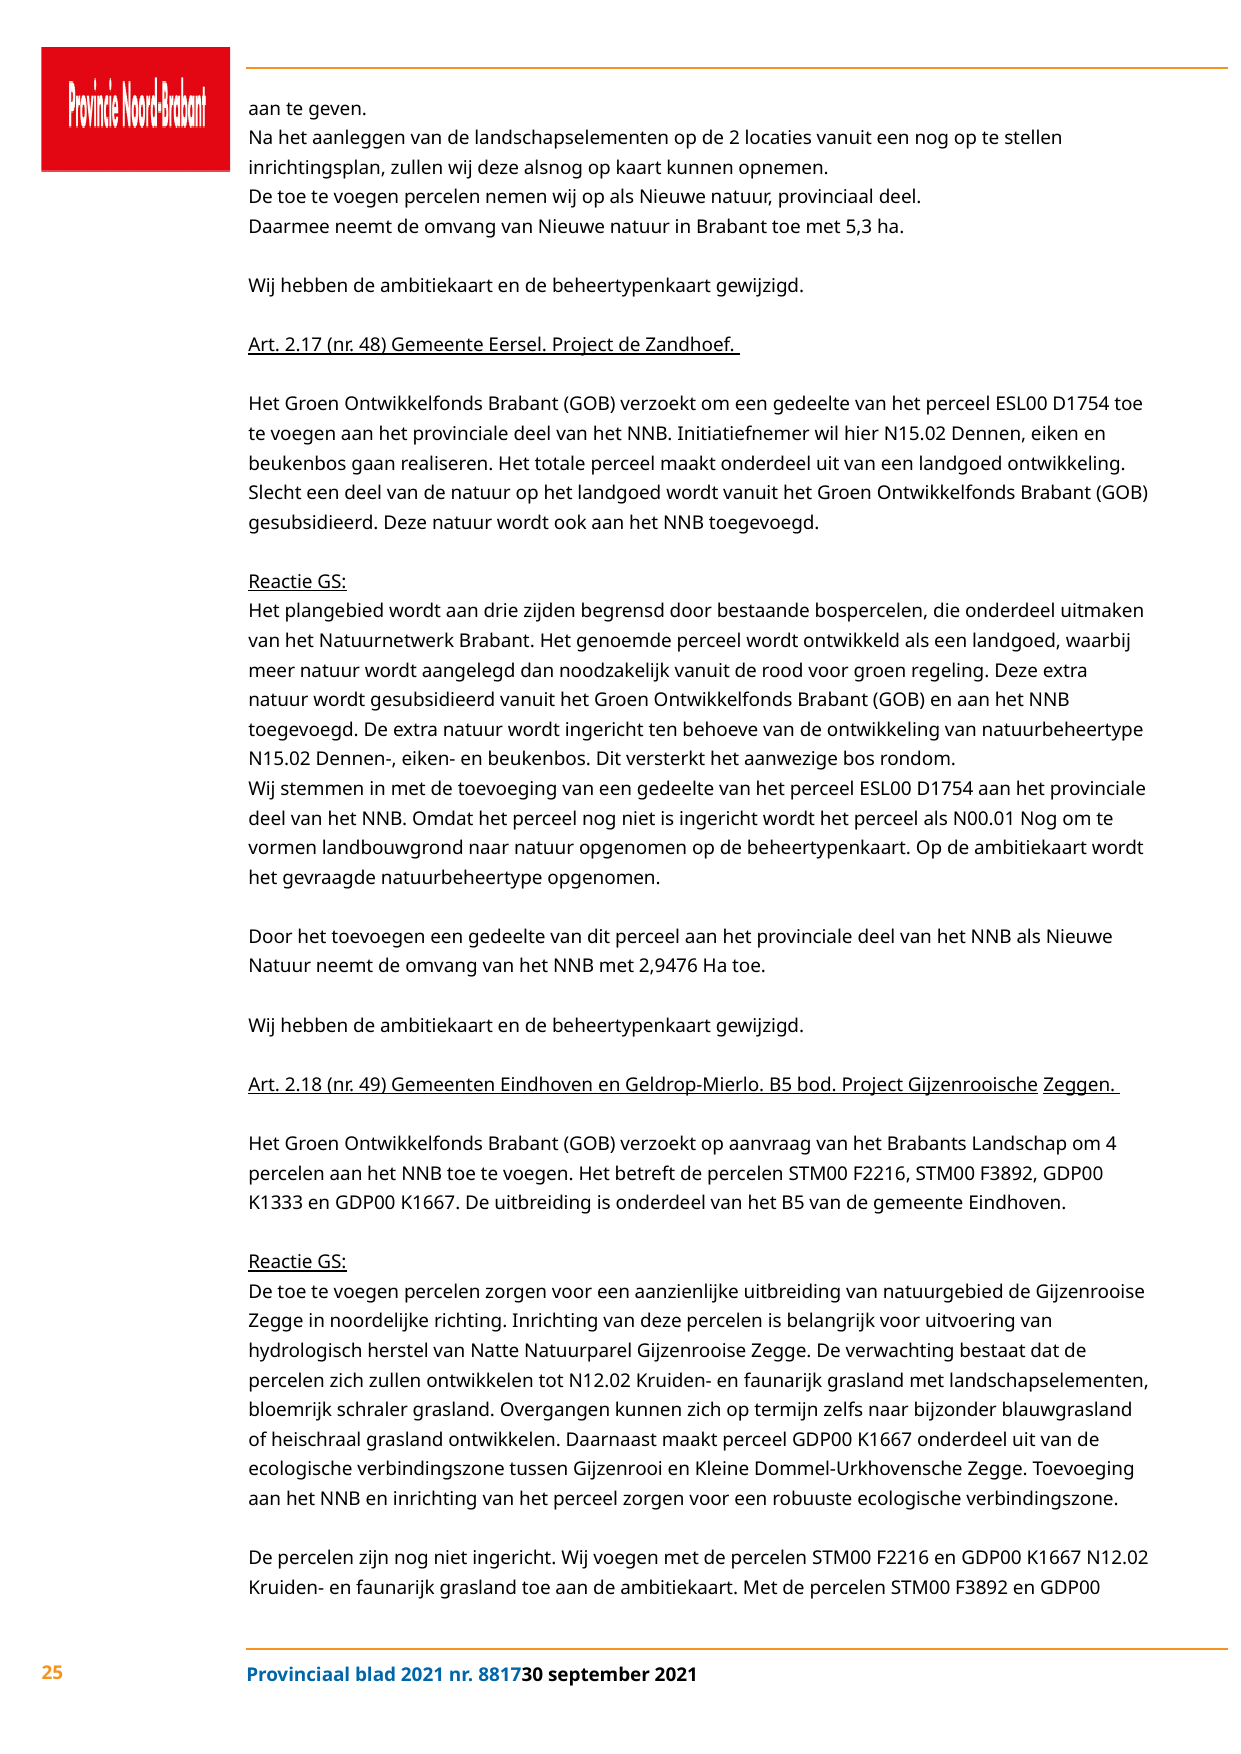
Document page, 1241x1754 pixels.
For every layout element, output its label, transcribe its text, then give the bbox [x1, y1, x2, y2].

text Reactie GS: [248, 568, 1152, 594]
text Wij stemmen in met de toevoeging van een gedeelte van het perceel ESL00 D1754 aan het provinciale deel van het NNB. Omdat het perceel nog niet is ingericht wordt het perceel als N00.01 Nog om te vormen landbouwgrond naar natuur opgenomen op de beheertypenkaart. Op de ambitiekaart wordt het gevraagde natuurbeheertype opgenomen. [248, 775, 1152, 890]
text Art. 2.18 (nr. 49) Gemeenten Eindhoven en Geldrop-Mierlo. B5 bod. Project Gijzenrooische Zeggen. [248, 1071, 1152, 1097]
text aan te geven. [248, 95, 1152, 121]
text Het Groen Ontwikkelfonds Brabant (GOB) verzoekt op aanvraag van het Brabants Landschap om 4 percelen aan het NNB toe te voegen. Het betreft de percelen STM00 F2216, STM00 F3892, GDP00 K1333 en GDP00 K1667. De uitbreiding is onderdeel van het B5 van de gemeente Eindhoven. [248, 1130, 1152, 1215]
text De percelen zijn nog niet ingericht. Wij voegen met de percelen STM00 F2216 en GDP00 K1667 N12.02 Kruiden- en faunarijk grasland toe aan de ambitiekaart. Met de percelen STM00 F3892 en GDP00 [248, 1544, 1152, 1600]
text Het plangebied wordt aan drie zijden begrensd door bestaande bospercelen, die onderdeel uitmaken van het Natuurnetwerk Brabant. Het genoemde perceel wordt ontwikkeld als een landgoed, waarbij meer natuur wordt aangelegd dan noodzakelijk vanuit de rood voor groen regeling. Deze extra natuur wordt gesubsidieerd vanuit het Groen Ontwikkelfonds Brabant (GOB) en aan het NNB toegevoegd. De extra natuur wordt ingericht ten behoeve van de ontwikkeling van natuurbeheertype N15.02 Dennen-, eiken- en beukenbos. Dit versterkt het aanwezige bos rondom. [248, 598, 1152, 771]
text Na het aanleggen van de landschapselementen op de 2 locaties vanuit een nog op te stellen inrichtingsplan, zullen wij deze alsnog op kaart kunnen opnemen. [248, 124, 1152, 180]
picture [41, 47, 231, 172]
text Het Groen Ontwikkelfonds Brabant (GOB) verzoekt om een gedeelte van het perceel ESL00 D1754 toe te voegen aan het provinciale deel van het NNB. Initiatiefnemer wil hier N15.02 Dennen, eiken en beukenbos gaan realiseren. Het totale perceel maakt onderdeel uit van een landgoed ontwikkeling. Slecht een deel van de natuur op het landgoed wordt vanuit het Groen Ontwikkelfonds Brabant (GOB) gesubsidieerd. Deze natuur wordt ook aan het NNB toegevoegd. [248, 391, 1152, 535]
text Reactie GS: [248, 1248, 1152, 1274]
text De toe te voegen percelen nemen wij op als Nieuwe natuur, provinciaal deel. [248, 183, 1152, 209]
text Wij hebben de ambitiekaart en de beheertypenkaart gewijzigd. [248, 272, 1152, 298]
text Art. 2.17 (nr. 48) Gemeente Eersel. Project de Zandhoef. [248, 331, 1152, 357]
text Daarmee neemt de omvang van Nieuwe natuur in Brabant toe met 5,3 ha. [248, 213, 1152, 239]
text Wij hebben de ambitiekaart en de beheertypenkaart gewijzigd. [248, 1012, 1152, 1038]
text De toe te voegen percelen zorgen voor een aanzienlijke uitbreiding van natuurgebied de Gijzenrooise Zegge in noordelijke richting. Inrichting van deze percelen is belangrijk voor uitvoering van hydrologisch herstel van Natte Natuurparel Gijzenrooise Zegge. De verwachting bestaat dat de percelen zich zullen ontwikkelen tot N12.02 Kruiden- en faunarijk grasland met landschapselementen, bloemrijk schraler grasland. Overgangen kunnen zich op termijn zelfs naar bijzonder blauwgrasland of heischraal grasland ontwikkelen. Daarnaast maakt perceel GDP00 K1667 onderdeel uit van de ecologische verbindingszone tussen Gijzenrooi en Kleine Dommel-Urkhovensche Zegge. Toevoeging aan het NNB en inrichting van het perceel zorgen voor een robuuste ecologische verbindingszone. [248, 1278, 1152, 1511]
text Door het toevoegen een gedeelte van dit perceel aan het provinciale deel van het NNB als Nieuwe Natuur neemt de omvang van het NNB met 2,9476 Ha toe. [248, 923, 1152, 978]
